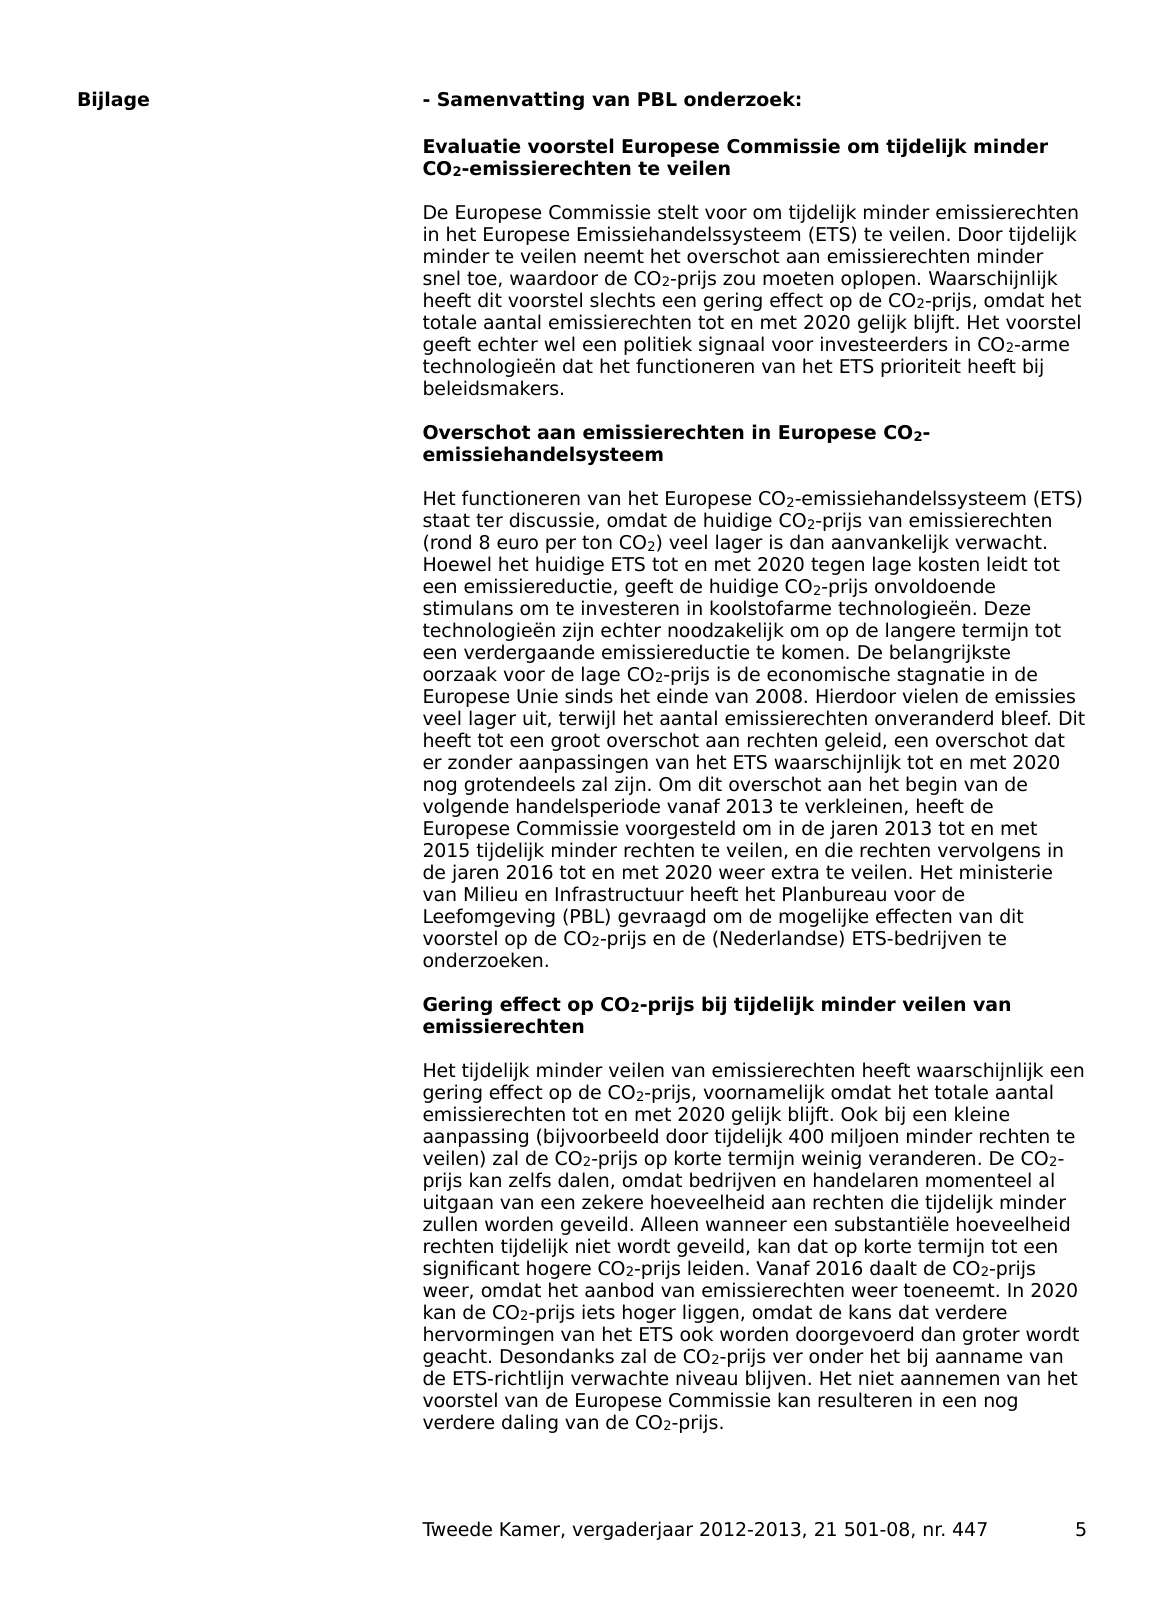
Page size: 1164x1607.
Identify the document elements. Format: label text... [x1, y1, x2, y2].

text Het tijdelijk minder veilen van emissierechten heeft waarschijnlijk een gering effect op de CO2-prijs, voornamelijk omdat het totale aantal emissierechten tot en met 2020 gelijk blijft. Ook bij een kleine aanpassing (bijvoorbeeld door tijdelijk 400 miljoen minder rechten te veilen) zal de CO2-prijs op korte termijn weinig veranderen. De CO2-prijs kan zelfs dalen, omdat bedrijven en handelaren momenteel al uitgaan van een zekere hoeveelheid aan rechten die tijdelijk minder zullen worden geveild. Alleen wanneer een substantiële hoeveelheid rechten tijdelijk niet wordt geveild, kan dat op korte termijn tot een significant hogere CO2-prijs leiden. Vanaf 2016 daalt de CO2-prijs weer, omdat het aanbod van emissierechten weer toeneemt. In 2020 kan de CO2-prijs iets hoger liggen, omdat de kans dat verdere hervormingen van het ETS ook worden doorgevoerd dan groter wordt geacht. Desondanks zal de CO2-prijs ver onder het bij aanname van de ETS-richtlijn verwachte niveau blijven. Het niet aannemen van het voorstel van de Europese Commissie kan resulteren in een nog verdere daling van de CO2-prijs. [422, 1060, 1087, 1434]
subtitle Gering effect op CO2-prijs bij tijdelijk minder veilen van emissierechten [422, 994, 1087, 1038]
text Het functioneren van het Europese CO2-emissiehandelssysteem (ETS) staat ter discussie, omdat de huidige CO2-prijs van emissierechten (rond 8 euro per ton CO2) veel lager is dan aanvankelijk verwacht. Hoewel het huidige ETS tot en met 2020 tegen lage kosten leidt tot een emissiereductie, geeft de huidige CO2-prijs onvoldoende stimulans om te investeren in koolstofarme technologieën. Deze technologieën zijn echter noodzakelijk om op de langere termijn tot een verdergaande emissiereductie te komen. De belangrijkste oorzaak voor de lage CO2-prijs is de economische stagnatie in de Europese Unie sinds het einde van 2008. Hierdoor vielen de emissies veel lager uit, terwijl het aantal emissierechten onveranderd bleef. Dit heeft tot een groot overschot aan rechten geleid, een overschot dat er zonder aanpassingen van het ETS waarschijnlijk tot en met 2020 nog grotendeels zal zijn. Om dit overschot aan het begin van de volgende handelsperiode vanaf 2013 te verkleinen, heeft de Europese Commissie voorgesteld om in de jaren 2013 tot en met 2015 tijdelijk minder rechten te veilen, en die rechten vervolgens in de jaren 2016 tot en met 2020 weer extra te veilen. Het ministerie van Milieu en Infrastructuur heeft het Planbureau voor de Leefomgeving (PBL) gevraagd om de mogelijke effecten van dit voorstel op de CO2-prijs en de (Nederlandse) ETS-bedrijven te onderzoeken. [422, 488, 1087, 972]
subtitle Overschot aan emissierechten in Europese CO2-emissiehandelsysteem [422, 422, 1087, 466]
subtitle Evaluatie voorstel Europese Commissie om tijdelijk minder CO2-emissierechten te veilen [422, 136, 1087, 180]
subtitle Bijlage - Samenvatting van PBL onderzoek: [77, 89, 1087, 111]
text De Europese Commissie stelt voor om tijdelijk minder emissierechten in het Europese Emissiehandelssysteem (ETS) te veilen. Door tijdelijk minder te veilen neemt het overschot aan emissierechten minder snel toe, waardoor de CO2-prijs zou moeten oplopen. Waarschijnlijk heeft dit voorstel slechts een gering effect op de CO2-prijs, omdat het totale aantal emissierechten tot en met 2020 gelijk blijft. Het voorstel geeft echter wel een politiek signaal voor investeerders in CO2-arme technologieën dat het functioneren van het ETS prioriteit heeft bij beleidsmakers. [422, 202, 1087, 400]
